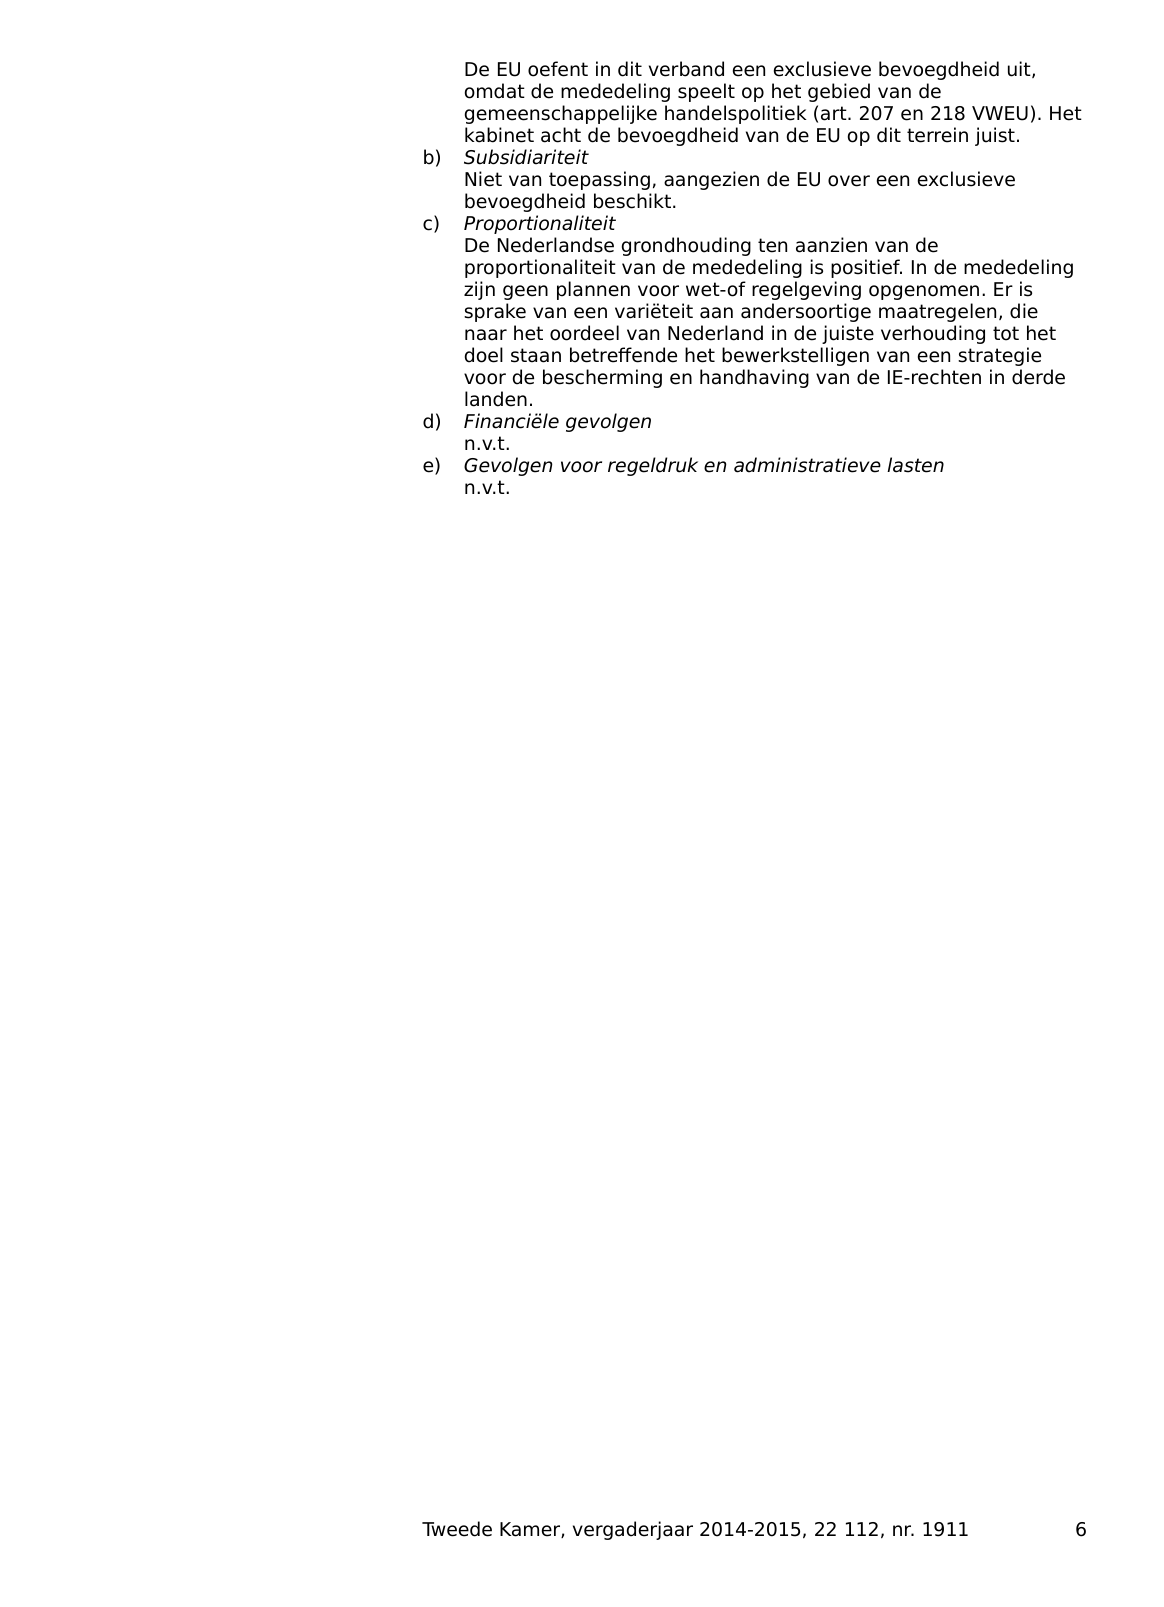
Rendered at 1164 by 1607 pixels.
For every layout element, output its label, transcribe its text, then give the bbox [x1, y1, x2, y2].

text d) Financiële gevolgen [422, 411, 1087, 433]
text b) Subsidiariteit [422, 147, 1087, 169]
text n.v.t. [464, 477, 1087, 499]
text De EU oefent in dit verband een exclusieve bevoegdheid uit, omdat de mededeling speelt op het gebied van de gemeenschappelijke handelspolitiek (art. 207 en 218 VWEU). Het kabinet acht de bevoegdheid van de EU op dit terrein juist. [464, 59, 1087, 147]
text Niet van toepassing, aangezien de EU over een exclusieve bevoegdheid beschikt. [464, 169, 1087, 213]
text e) Gevolgen voor regeldruk en administratieve lasten [422, 455, 1087, 477]
text De Nederlandse grondhouding ten aanzien van de proportionaliteit van de mededeling is positief. In de mededeling zijn geen plannen voor wet-of regelgeving opgenomen. Er is sprake van een variëteit aan andersoortige maatregelen, die naar het oordeel van Nederland in de juiste verhouding tot het doel staan betreffende het bewerkstelligen van een strategie voor de bescherming en handhaving van de IE-rechten in derde landen. [464, 235, 1087, 411]
text c) Proportionaliteit [422, 213, 1087, 235]
text n.v.t. [464, 433, 1087, 455]
